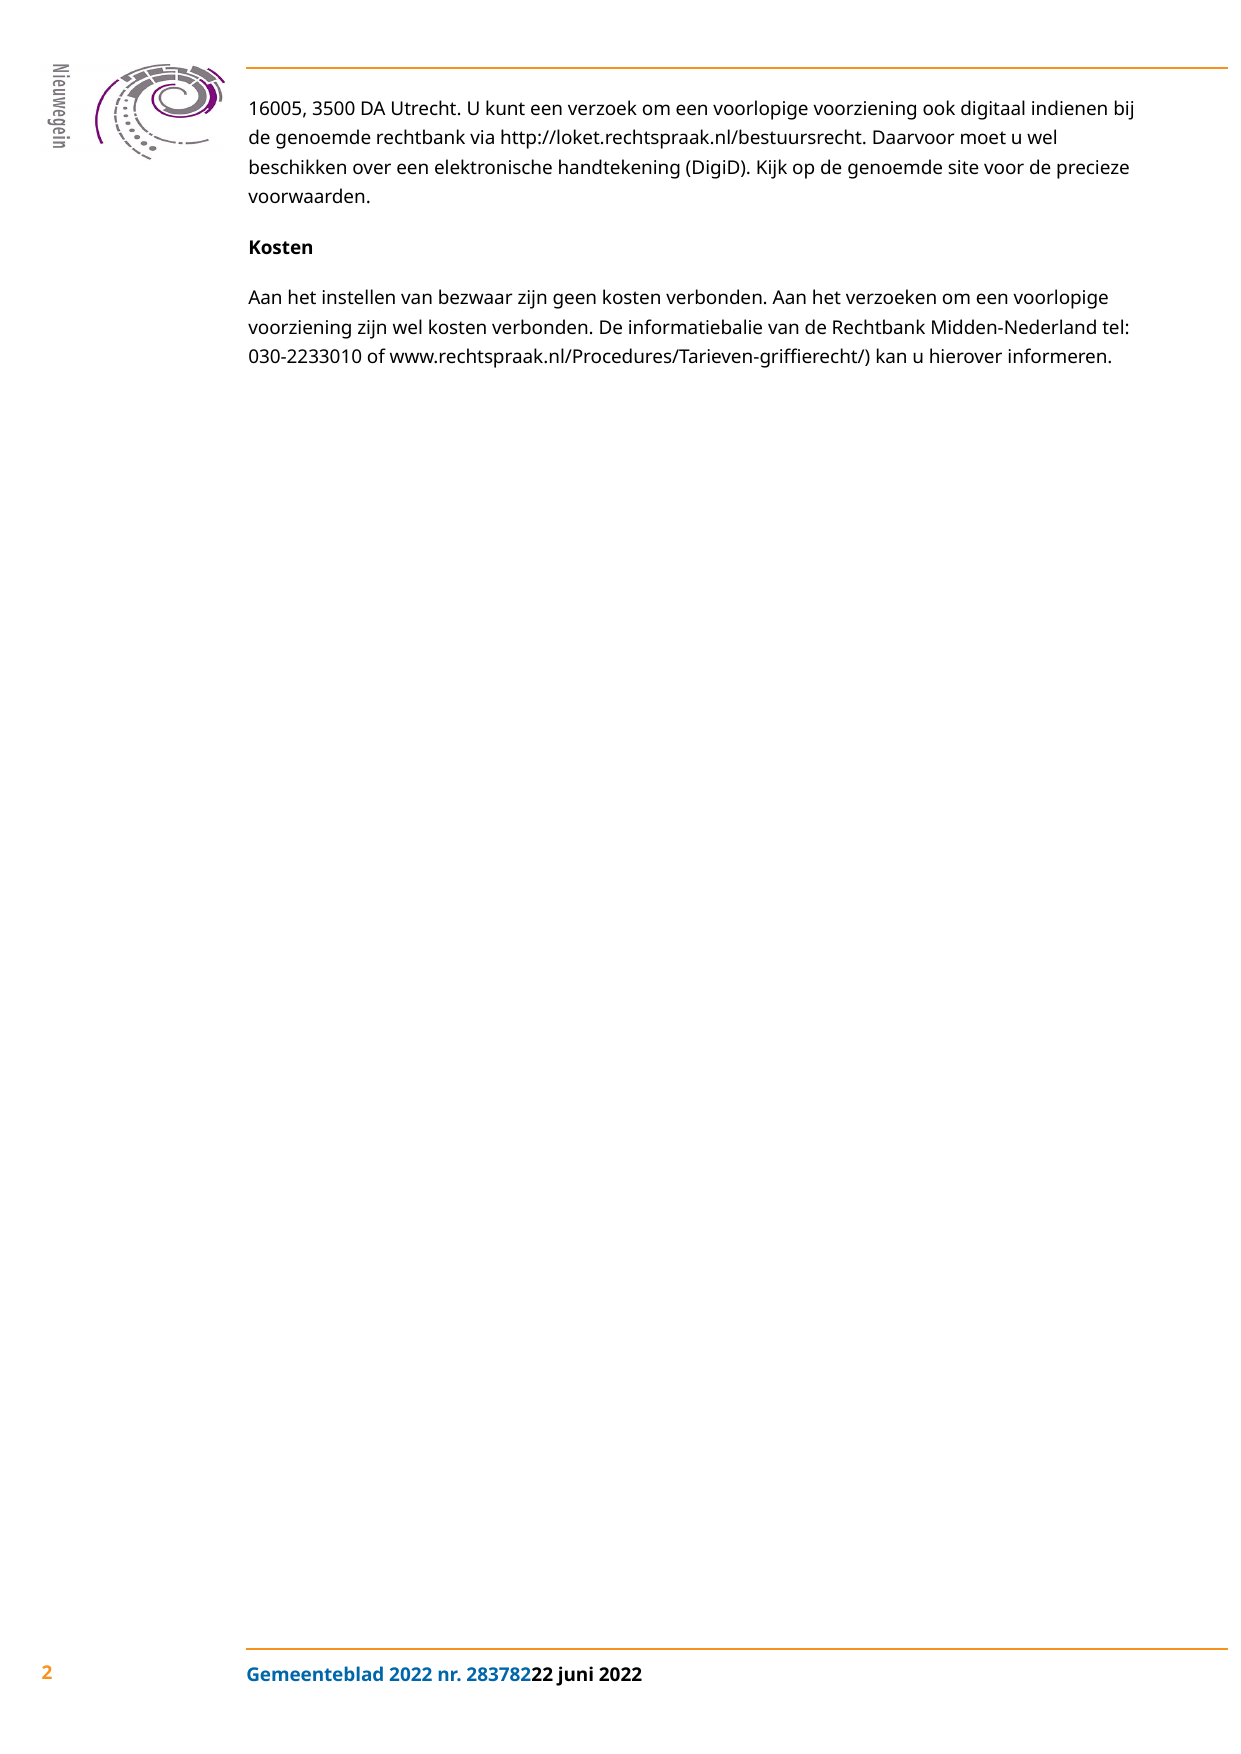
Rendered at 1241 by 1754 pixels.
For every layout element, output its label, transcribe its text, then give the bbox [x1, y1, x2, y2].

text Aan het instellen van bezwaar zijn geen kosten verbonden. Aan het verzoeken om een voorlopige voorziening zijn wel kosten verbonden. De informatiebalie van de Rechtbank Midden-Nederland tel: 030-2233010 of www.rechtspraak.nl/Procedures/Tarieven-griffierecht/) kan u hierover informeren. [248, 284, 1152, 369]
text 16005, 3500 DA Utrecht. U kunt een verzoek om een voorlopige voorziening ook digitaal indienen bij de genoemde rechtbank via http://loket.rechtspraak.nl/bestuursrecht. Daarvoor moet u wel beschikken over een elektronische handtekening (DigiD). Kijk op de genoemde site voor de precieze voorwaarden. [248, 95, 1152, 209]
picture [41, 47, 231, 172]
text Kosten [248, 234, 1152, 260]
